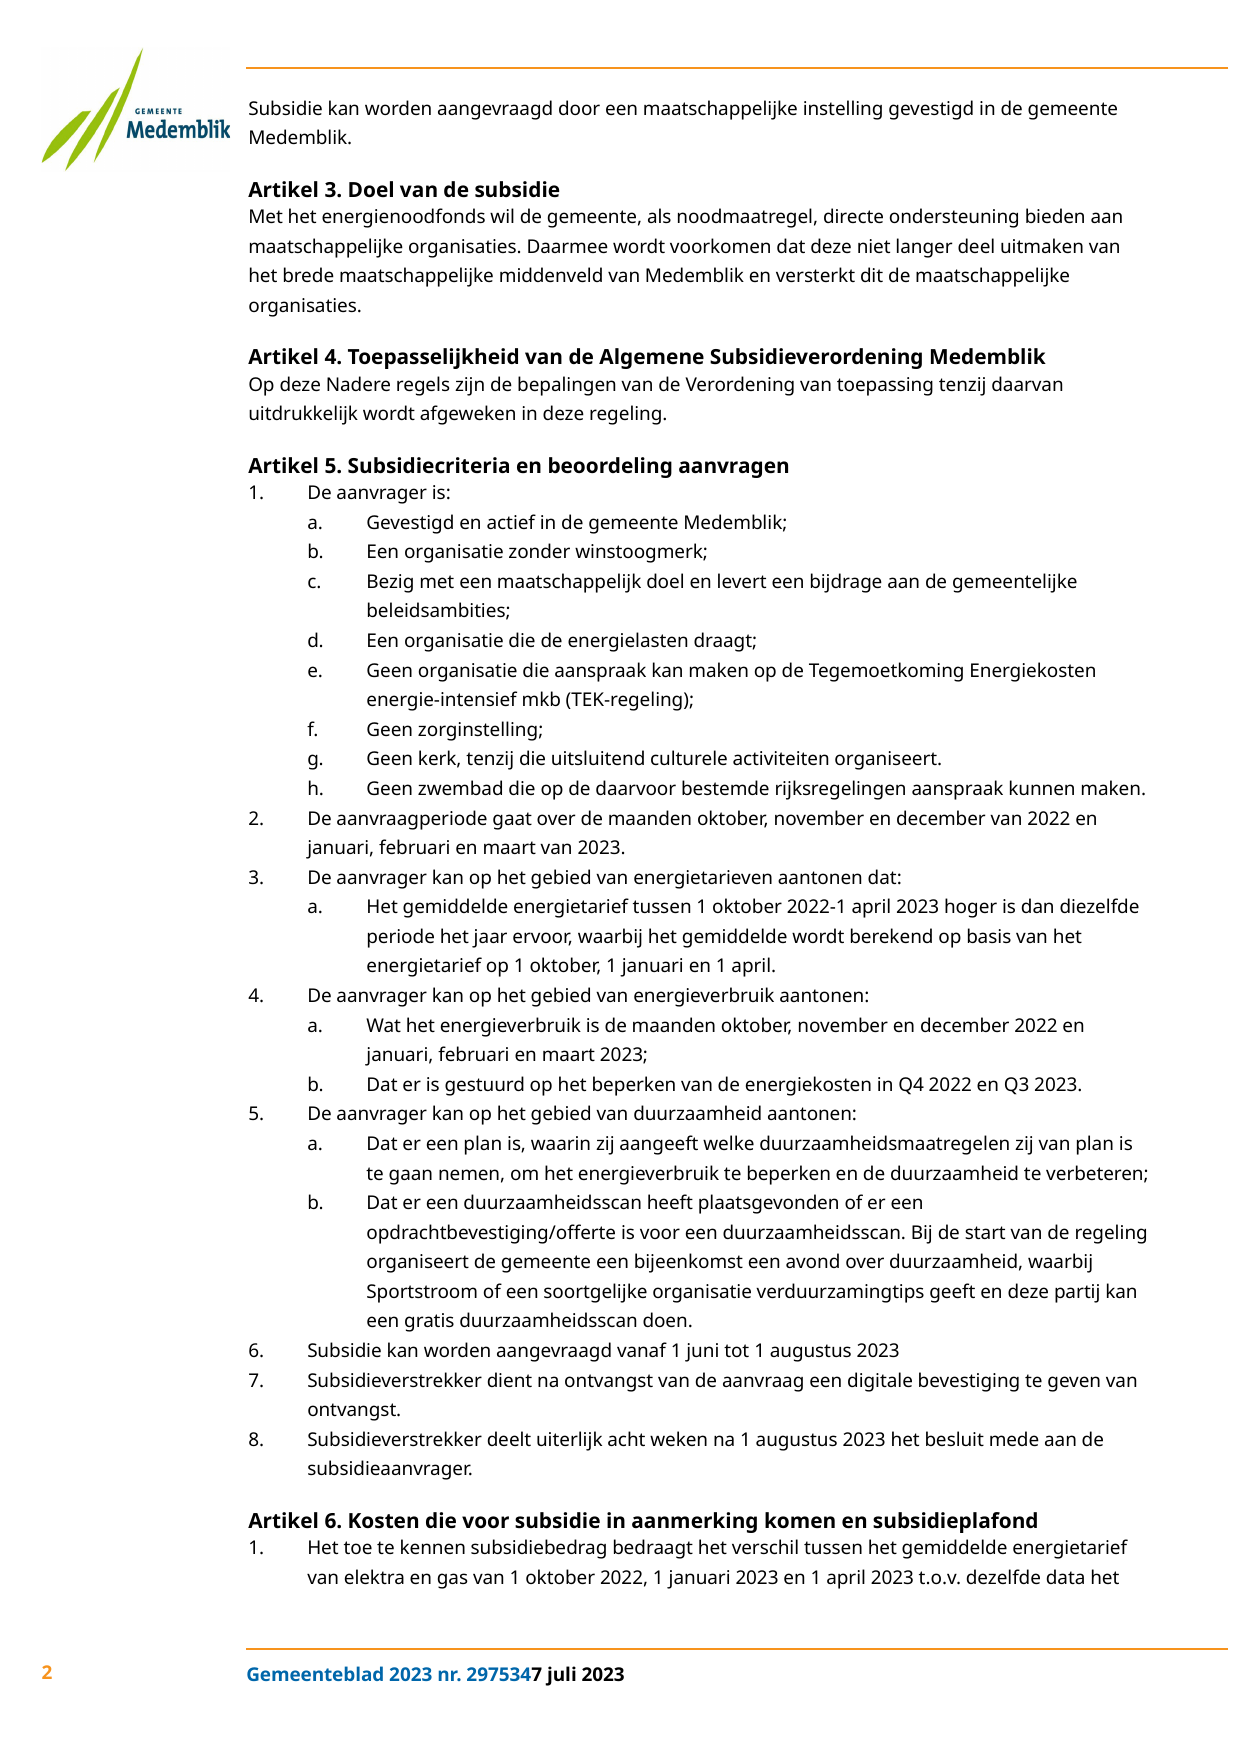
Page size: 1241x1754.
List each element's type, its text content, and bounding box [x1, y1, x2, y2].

list Subsidieverstrekker deelt uiterlijk acht weken na 1 augustus 2023 het besluit mede aan de subsidieaanvrager. [248, 1426, 1152, 1481]
list Geen organisatie die aanspraak kan maken op de Tegemoetkoming Energiekosten energie-intensief mkb (TEK-regeling); [307, 657, 1152, 712]
text Met het energienoodfonds wil de gemeente, als noodmaatregel, directe ondersteuning bieden aan maatschappelijke organisaties. Daarmee wordt voorkomen dat deze niet langer deel uitmaken van het brede maatschappelijke middenveld van Medemblik en versterkt dit de maatschappelijke organisaties. [248, 203, 1152, 318]
text Artikel 6. Kosten die voor subsidie in aanmerking komen en subsidieplafond [248, 1506, 1152, 1534]
list Het gemiddelde energietarief tussen 1 oktober 2022-1 april 2023 hoger is dan diezelfde periode het jaar ervoor, waarbij het gemiddelde wordt berekend op basis van het energietarief op 1 oktober, 1 januari en 1 april. [307, 893, 1152, 978]
list Geen zorginstelling; [307, 716, 1152, 742]
list Bezig met een maatschappelijk doel en levert een bijdrage aan de gemeentelijke beleidsambities; [307, 568, 1152, 623]
list Dat er een plan is, waarin zij aangeeft welke duurzaamheidsmaatregelen zij van plan is te gaan nemen, om het energieverbruik te beperken en de duurzaamheid te verbeteren; [307, 1130, 1152, 1185]
text Artikel 3. Doel van de subsidie [248, 175, 1152, 203]
list Geen kerk, tenzij die uitsluitend culturele activiteiten organiseert. [307, 746, 1152, 771]
list Subsidie kan worden aangevraagd vanaf 1 juni tot 1 augustus 2023 [248, 1337, 1152, 1363]
list Een organisatie die de energielasten draagt; [307, 627, 1152, 653]
picture [41, 47, 231, 172]
list Wat het energieverbruik is de maanden oktober, november en december 2022 en januari, februari en maart 2023; [307, 1012, 1152, 1067]
list Een organisatie zonder winstoogmerk; [307, 538, 1152, 564]
text Op deze Nadere regels zijn de bepalingen van de Verordening van toepassing tenzij daarvan uitdrukkelijk wordt afgeweken in deze regeling. [248, 371, 1152, 426]
list De aanvrager kan op het gebied van duurzaamheid aantonen: [248, 1101, 1152, 1126]
text Subsidie kan worden aangevraagd door een maatschappelijke instelling gevestigd in de gemeente Medemblik. [248, 95, 1152, 150]
list De aanvrager is: [248, 479, 1152, 505]
list De aanvraagperiode gaat over de maanden oktober, november en december van 2022 en januari, februari en maart van 2023. [248, 805, 1152, 860]
list De aanvrager kan op het gebied van energieverbruik aantonen: [248, 982, 1152, 1008]
list Subsidieverstrekker dient na ontvangst van de aanvraag een digitale bevestiging te geven van ontvangst. [248, 1367, 1152, 1422]
list Geen zwembad die op de daarvoor bestemde rijksregelingen aanspraak kunnen maken. [307, 775, 1152, 801]
text Artikel 4. Toepasselijkheid van de Algemene Subsidieverordening Medemblik [248, 342, 1152, 371]
list Gevestigd en actief in de gemeente Medemblik; [307, 509, 1152, 534]
list Dat er een duurzaamheidsscan heeft plaatsgevonden of er een opdrachtbevestiging/offerte is voor een duurzaamheidsscan. Bij de start van de regeling organiseert de gemeente een bijeenkomst een avond over duurzaamheid, waarbij Sportstroom of een soortgelijke organisatie verduurzamingtips geeft en deze partij kan een gratis duurzaamheidsscan doen. [307, 1189, 1152, 1333]
text Artikel 5. Subsidiecriteria en beoordeling aanvragen [248, 451, 1152, 479]
list Het toe te kennen subsidiebedrag bedraagt het verschil tussen het gemiddelde energietarief van elektra en gas van 1 oktober 2022, 1 januari 2023 en 1 april 2023 t.o.v. dezelfde data het [248, 1534, 1152, 1590]
list Dat er is gestuurd op het beperken van de energiekosten in Q4 2022 en Q3 2023. [307, 1071, 1152, 1097]
list De aanvrager kan op het gebied van energietarieven aantonen dat: [248, 864, 1152, 889]
